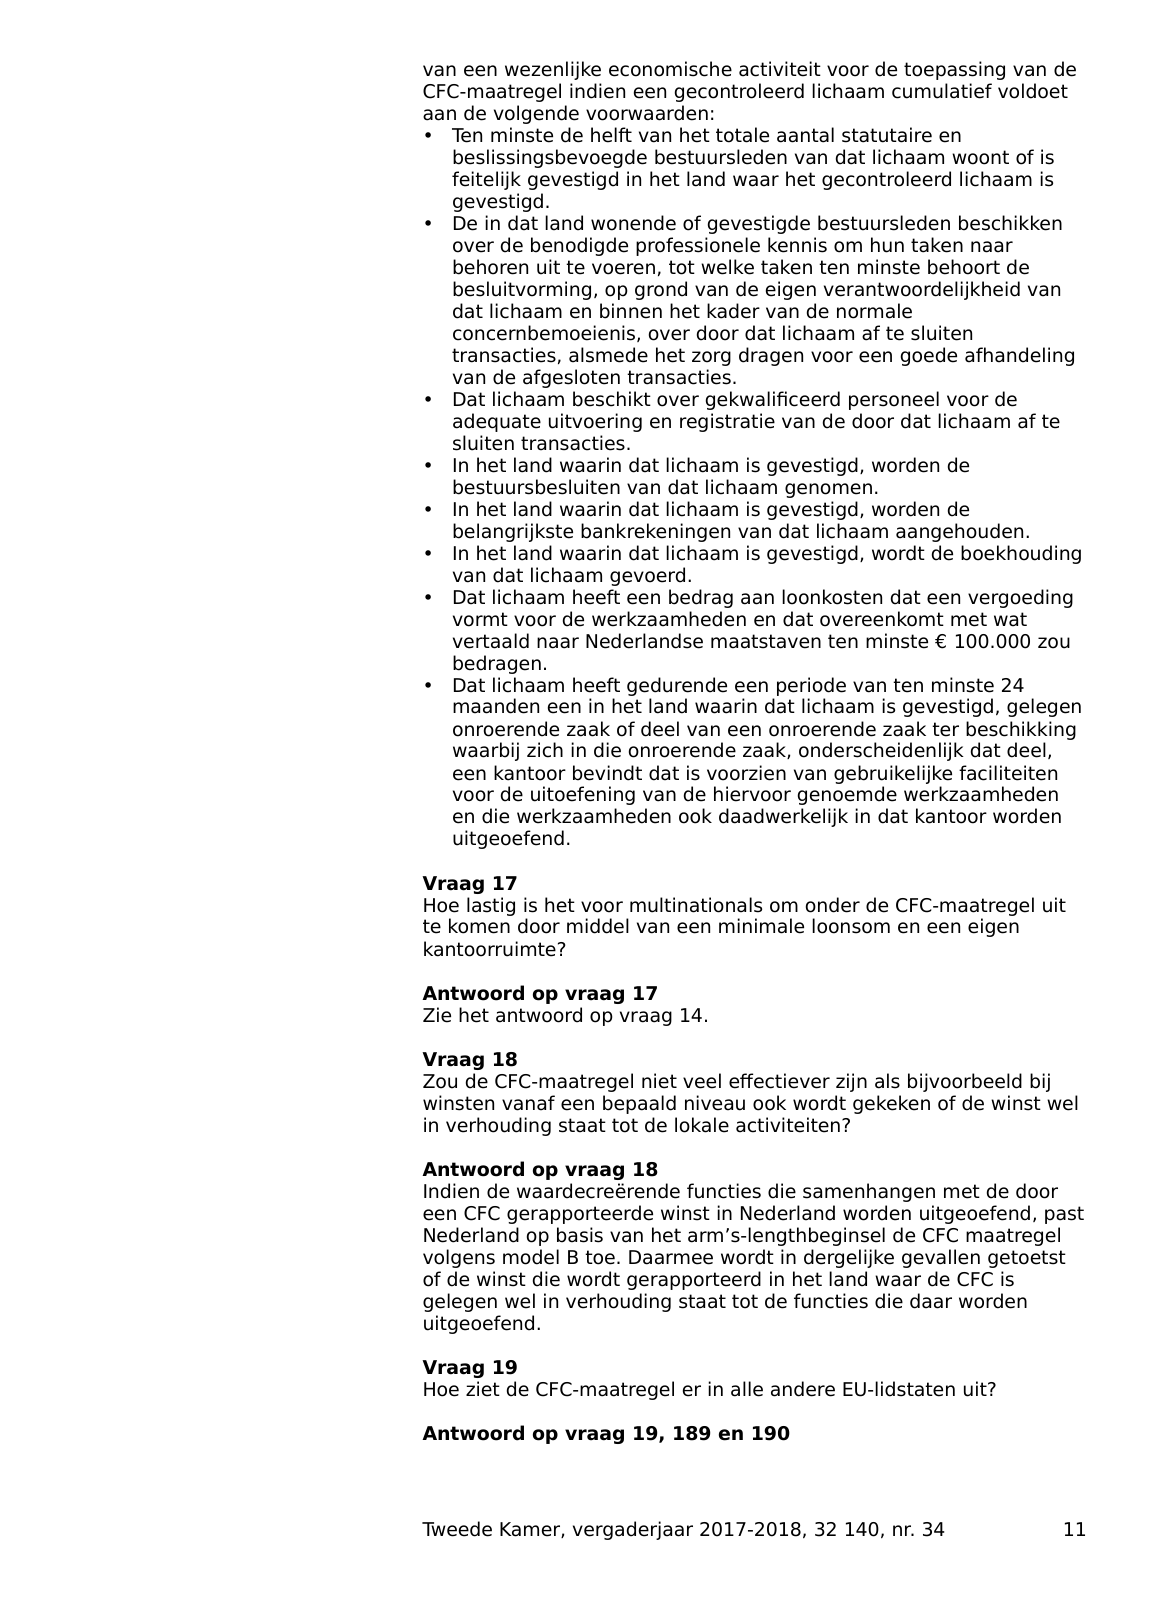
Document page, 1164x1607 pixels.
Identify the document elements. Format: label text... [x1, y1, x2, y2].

text • Dat lichaam heeft een bedrag aan loonkosten dat een vergoeding vormt voor de werkzaamheden en dat overeenkomt met wat vertaald naar Nederlandse maatstaven ten minste € 100.000 zou bedragen. [422, 587, 1087, 674]
text • In het land waarin dat lichaam is gevestigd, wordt de boekhouding van dat lichaam gevoerd. [422, 543, 1087, 587]
text • Ten minste de helft van het totale aantal statutaire en beslissingsbevoegde bestuursleden van dat lichaam woont of is feitelijk gevestigd in het land waar het gecontroleerd lichaam is gevestigd. [422, 125, 1087, 213]
text • In het land waarin dat lichaam is gevestigd, worden de bestuursbesluiten van dat lichaam genomen. [422, 455, 1087, 499]
text van een wezenlijke economische activiteit voor de toepassing van de CFC-maatregel indien een gecontroleerd lichaam cumulatief voldoet aan de volgende voorwaarden: [422, 59, 1087, 125]
text Hoe lastig is het voor multinationals om onder de CFC-maatregel uit te komen door middel van een minimale loonsom en een eigen kantoorruimte? [422, 894, 1087, 960]
text Antwoord op vraag 18 [422, 1159, 1087, 1181]
text Indien de waardecreërende functies die samenhangen met de door een CFC gerapporteerde winst in Nederland worden uitgeoefend, past Nederland op basis van het arm’s-lengthbeginsel de CFC maatregel volgens model B toe. Daarmee wordt in dergelijke gevallen getoetst of de winst die wordt gerapporteerd in het land waar de CFC is gelegen wel in verhouding staat tot de functies die daar worden uitgeoefend. [422, 1181, 1087, 1335]
text Hoe ziet de CFC-maatregel er in alle andere EU-lidstaten uit? [422, 1379, 1087, 1401]
text • Dat lichaam heeft gedurende een periode van ten minste 24 maanden een in het land waarin dat lichaam is gevestigd, gelegen onroerende zaak of deel van een onroerende zaak ter beschikking waarbij zich in die onroerende zaak, onderscheidenlijk dat deel, een kantoor bevindt dat is voorzien van gebruikelijke faciliteiten voor de uitoefening van de hiervoor genoemde werkzaamheden en die werkzaamheden ook daadwerkelijk in dat kantoor worden uitgeoefend. [422, 674, 1087, 850]
text • De in dat land wonende of gevestigde bestuursleden beschikken over de benodigde professionele kennis om hun taken naar behoren uit te voeren, tot welke taken ten minste behoort de besluitvorming, op grond van de eigen verantwoordelijkheid van dat lichaam en binnen het kader van de normale concernbemoeienis, over door dat lichaam af te sluiten transacties, alsmede het zorg dragen voor een goede afhandeling van de afgesloten transacties. [422, 213, 1087, 389]
text Vraag 19 [422, 1357, 1087, 1379]
text Zou de CFC-maatregel niet veel effectiever zijn als bijvoorbeeld bij winsten vanaf een bepaald niveau ook wordt gekeken of de winst wel in verhouding staat tot de lokale activiteiten? [422, 1071, 1087, 1137]
text • In het land waarin dat lichaam is gevestigd, worden de belangrijkste bankrekeningen van dat lichaam aangehouden. [422, 499, 1087, 543]
text • Dat lichaam beschikt over gekwalificeerd personeel voor de adequate uitvoering en registratie van de door dat lichaam af te sluiten transacties. [422, 389, 1087, 455]
text Vraag 17 [422, 872, 1087, 894]
text Antwoord op vraag 19, 189 en 190 [422, 1423, 1087, 1445]
text Zie het antwoord op vraag 14. [422, 1004, 1087, 1027]
text Vraag 18 [422, 1049, 1087, 1071]
text Antwoord op vraag 17 [422, 983, 1087, 1004]
